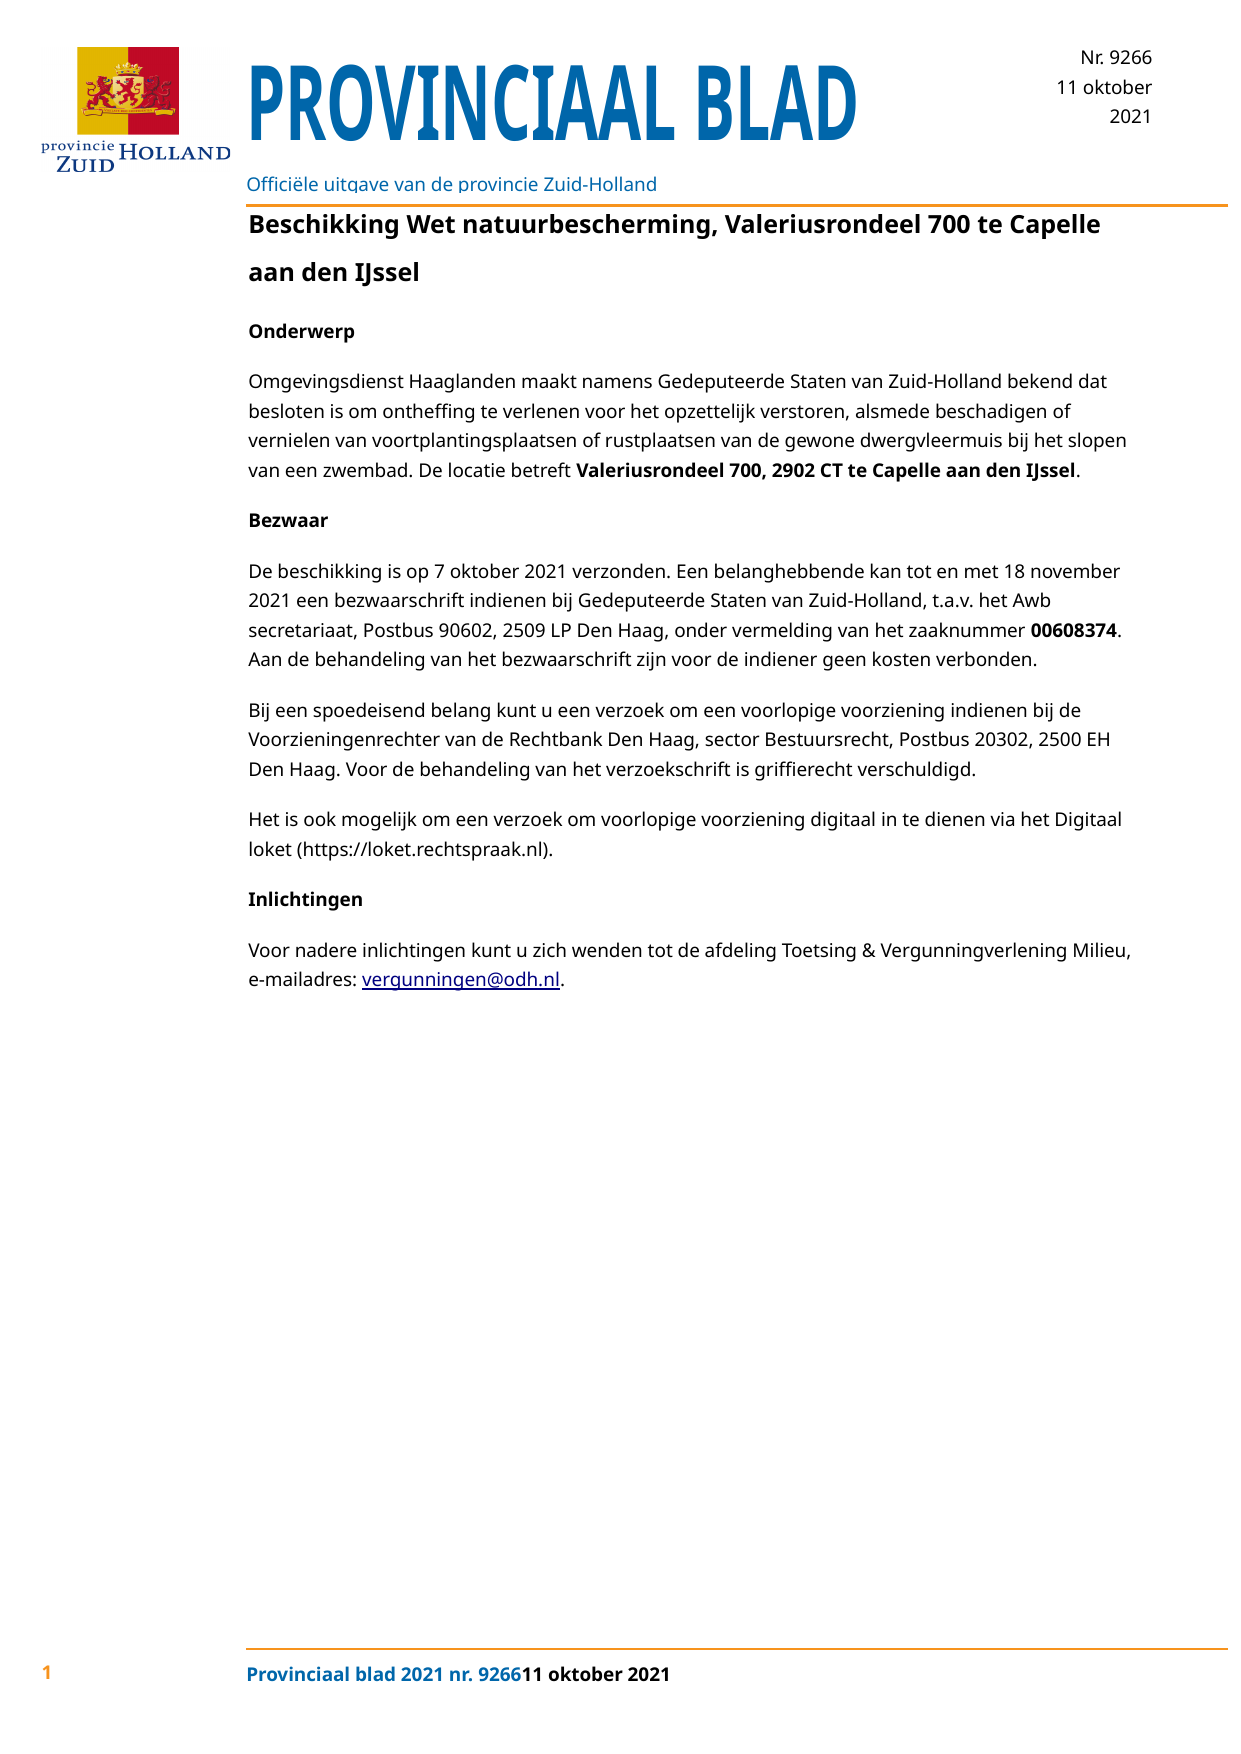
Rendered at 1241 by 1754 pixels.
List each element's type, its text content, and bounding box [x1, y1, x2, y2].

picture [41, 47, 231, 172]
text Bezwaar [248, 507, 1152, 533]
text Het is ook mogelijk om een verzoek om voorlopige voorziening digitaal in te dienen via het Digitaal loket (https://loket.rechtspraak.nl). [248, 807, 1152, 862]
text Inlichtingen [248, 887, 1152, 912]
text Beschikking Wet natuurbescherming, Valeriusrondeel 700 te Capelle aan den IJssel [248, 207, 1152, 288]
text Bij een spoedeisend belang kunt u een verzoek om een voorlopige voorziening indienen bij de Voorzieningenrechter van de Rechtbank Den Haag, sector Bestuursrecht, Postbus 20302, 2500 EH Den Haag. Voor de behandeling van het verzoekschrift is griffierecht verschuldigd. [248, 697, 1152, 782]
text De beschikking is op 7 oktober 2021 verzonden. Een belanghebbende kan tot en met 18 november 2021 een bezwaarschrift indienen bij Gedeputeerde Staten van Zuid-Holland, t.a.v. het Awb secretariaat, Postbus 90602, 2509 LP Den Haag, onder vermelding van het zaaknummer 00608374. Aan de behandeling van het bezwaarschrift zijn voor de indiener geen kosten verbonden. [248, 558, 1152, 672]
text Onderwerp [248, 318, 1152, 344]
text Omgevingsdienst Haaglanden maakt namens Gedeputeerde Staten van Zuid-Holland bekend dat besloten is om ontheffing te verlenen voor het opzettelijk verstoren, alsmede beschadigen of vernielen van voortplantingsplaatsen of rustplaatsen van de gewone dwergvleermuis bij het slopen van een zwembad. De locatie betreft Valeriusrondeel 700, 2902 CT te Capelle aan den IJssel. [248, 368, 1152, 483]
text Voor nadere inlichtingen kunt u zich wenden tot de afdeling Toetsing & Vergunningverlening Milieu, e-mailadres: vergunningen@odh.nl. [248, 937, 1152, 992]
